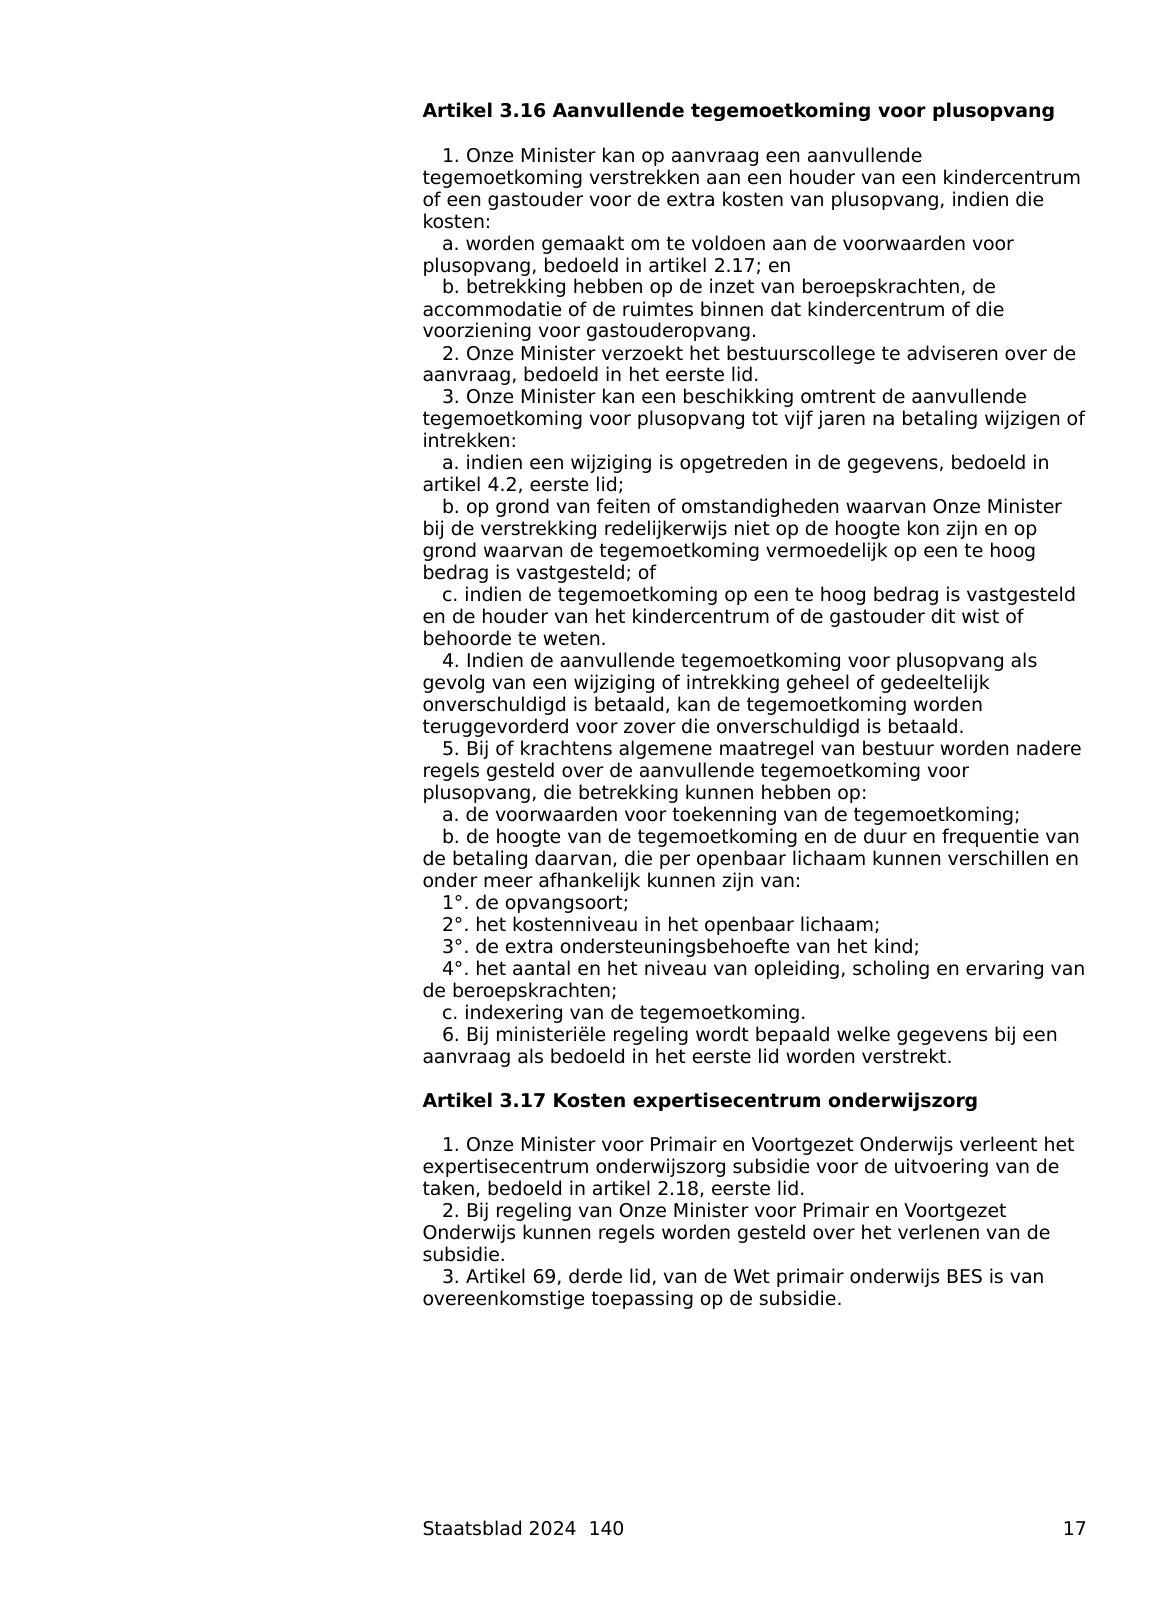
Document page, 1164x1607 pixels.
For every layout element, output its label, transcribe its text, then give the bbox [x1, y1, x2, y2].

subtitle Artikel 3.16 Aanvullende tegemoetkoming voor plusopvang [422, 100, 1087, 122]
subtitle Artikel 3.17 Kosten expertisecentrum onderwijszorg [422, 1090, 1087, 1112]
text 1°. de opvangsoort; [422, 892, 1087, 914]
text 3. Artikel 69, derde lid, van de Wet primair onderwijs BES is van overeenkomstige toepassing op de subsidie. [422, 1266, 1087, 1310]
text 2. Onze Minister verzoekt het bestuurscollege te adviseren over de aanvraag, bedoeld in het eerste lid. [422, 342, 1087, 386]
text a. de voorwaarden voor toekenning van de tegemoetkoming; [422, 804, 1087, 826]
text 6. Bij ministeriële regeling wordt bepaald welke gegevens bij een aanvraag als bedoeld in het eerste lid worden verstrekt. [422, 1024, 1087, 1068]
text c. indien de tegemoetkoming op een te hoog bedrag is vastgesteld en de houder van het kindercentrum of de gastouder dit wist of behoorde te weten. [422, 584, 1087, 650]
text 2. Bij regeling van Onze Minister voor Primair en Voortgezet Onderwijs kunnen regels worden gesteld over het verlenen van de subsidie. [422, 1200, 1087, 1266]
text 1. Onze Minister voor Primair en Voortgezet Onderwijs verleent het expertisecentrum onderwijszorg subsidie voor de uitvoering van de taken, bedoeld in artikel 2.18, eerste lid. [422, 1134, 1087, 1200]
text 4°. het aantal en het niveau van opleiding, scholing en ervaring van de beroepskrachten; [422, 958, 1087, 1002]
text b. betrekking hebben op de inzet van beroepskrachten, de accommodatie of de ruimtes binnen dat kindercentrum of die voorziening voor gastouderopvang. [422, 276, 1087, 342]
text 2°. het kostenniveau in het openbaar lichaam; [422, 914, 1087, 936]
text 5. Bij of krachtens algemene maatregel van bestuur worden nadere regels gesteld over de aanvullende tegemoetkoming voor plusopvang, die betrekking kunnen hebben op: [422, 738, 1087, 804]
text a. worden gemaakt om te voldoen aan de voorwaarden voor plusopvang, bedoeld in artikel 2.17; en [422, 232, 1087, 276]
text b. op grond van feiten of omstandigheden waarvan Onze Minister bij de verstrekking redelijkerwijs niet op de hoogte kon zijn en op grond waarvan de tegemoetkoming vermoedelijk op een te hoog bedrag is vastgesteld; of [422, 496, 1087, 584]
text a. indien een wijziging is opgetreden in de gegevens, bedoeld in artikel 4.2, eerste lid; [422, 452, 1087, 496]
text 1. Onze Minister kan op aanvraag een aanvullende tegemoetkoming verstrekken aan een houder van een kindercentrum of een gastouder voor de extra kosten van plusopvang, indien die kosten: [422, 144, 1087, 232]
text c. indexering van de tegemoetkoming. [422, 1002, 1087, 1024]
text 3°. de extra ondersteuningsbehoefte van het kind; [422, 936, 1087, 958]
text b. de hoogte van de tegemoetkoming en de duur en frequentie van de betaling daarvan, die per openbaar lichaam kunnen verschillen en onder meer afhankelijk kunnen zijn van: [422, 826, 1087, 892]
text 4. Indien de aanvullende tegemoetkoming voor plusopvang als gevolg van een wijziging of intrekking geheel of gedeeltelijk onverschuldigd is betaald, kan de tegemoetkoming worden teruggevorderd voor zover die onverschuldigd is betaald. [422, 650, 1087, 738]
text 3. Onze Minister kan een beschikking omtrent de aanvullende tegemoetkoming voor plusopvang tot vijf jaren na betaling wijzigen of intrekken: [422, 386, 1087, 452]
